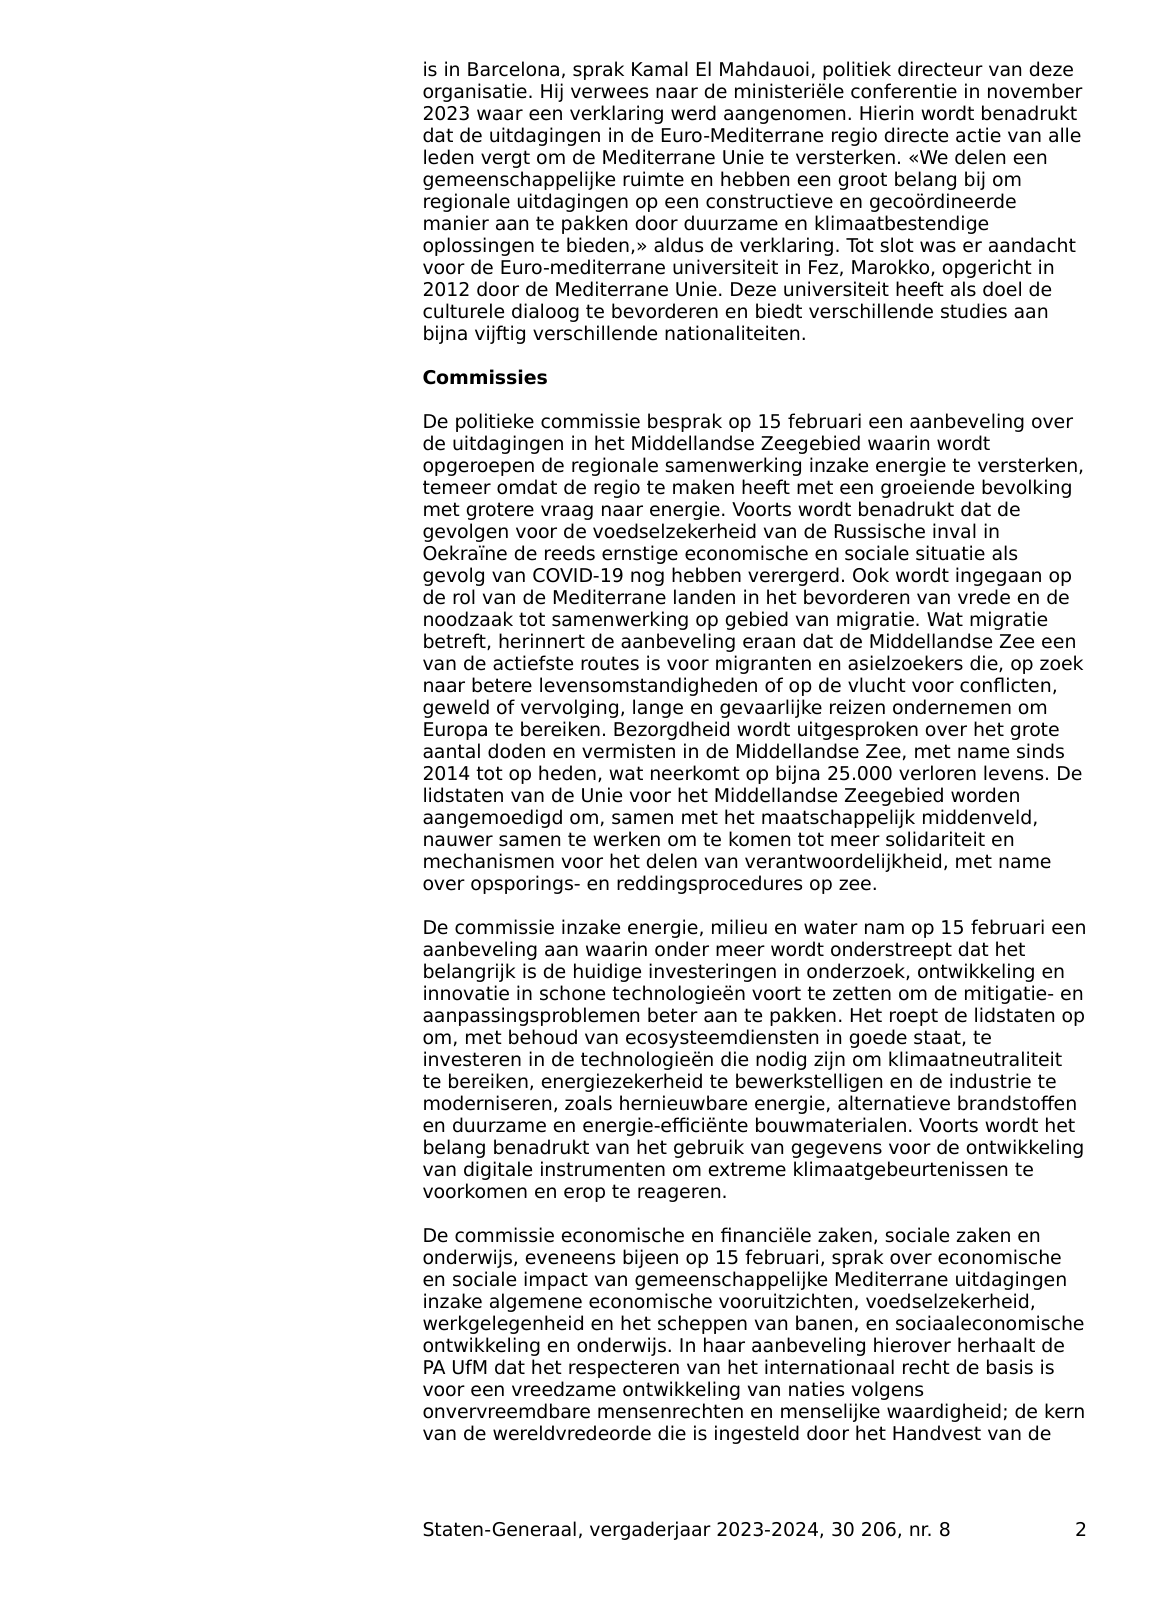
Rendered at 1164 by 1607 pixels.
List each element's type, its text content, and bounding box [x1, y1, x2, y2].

subtitle Commissies [422, 367, 1087, 389]
text De politieke commissie besprak op 15 februari een aanbeveling over de uitdagingen in het Middellandse Zeegebied waarin wordt opgeroepen de regionale samenwerking inzake energie te versterken, temeer omdat de regio te maken heeft met een groeiende bevolking met grotere vraag naar energie. Voorts wordt benadrukt dat de gevolgen voor de voedselzekerheid van de Russische inval in Oekraïne de reeds ernstige economische en sociale situatie als gevolg van COVID-19 nog hebben verergerd. Ook wordt ingegaan op de rol van de Mediterrane landen in het bevorderen van vrede en de noodzaak tot samenwerking op gebied van migratie. Wat migratie betreft, herinnert de aanbeveling eraan dat de Middellandse Zee een van de actiefste routes is voor migranten en asielzoekers die, op zoek naar betere levensomstandigheden of op de vlucht voor conflicten, geweld of vervolging, lange en gevaarlijke reizen ondernemen om Europa te bereiken. Bezorgdheid wordt uitgesproken over het grote aantal doden en vermisten in de Middellandse Zee, met name sinds 2014 tot op heden, wat neerkomt op bijna 25.000 verloren levens. De lidstaten van de Unie voor het Middellandse Zeegebied worden aangemoedigd om, samen met het maatschappelijk middenveld, nauwer samen te werken om te komen tot meer solidariteit en mechanismen voor het delen van verantwoordelijkheid, met name over opsporings- en reddingsprocedures op zee. [422, 411, 1087, 895]
text is in Barcelona, sprak Kamal El Mahdauoi, politiek directeur van deze organisatie. Hij verwees naar de ministeriële conferentie in november 2023 waar een verklaring werd aangenomen. Hierin wordt benadrukt dat de uitdagingen in de Euro-Mediterrane regio directe actie van alle leden vergt om de Mediterrane Unie te versterken. «We delen een gemeenschappelijke ruimte en hebben een groot belang bij om regionale uitdagingen op een constructieve en gecoördineerde manier aan te pakken door duurzame en klimaatbestendige oplossingen te bieden,» aldus de verklaring. Tot slot was er aandacht voor de Euro-mediterrane universiteit in Fez, Marokko, opgericht in 2012 door de Mediterrane Unie. Deze universiteit heeft als doel de culturele dialoog te bevorderen en biedt verschillende studies aan bijna vijftig verschillende nationaliteiten. [422, 59, 1087, 345]
text De commissie inzake energie, milieu en water nam op 15 februari een aanbeveling aan waarin onder meer wordt onderstreept dat het belangrijk is de huidige investeringen in onderzoek, ontwikkeling en innovatie in schone technologieën voort te zetten om de mitigatie- en aanpassingsproblemen beter aan te pakken. Het roept de lidstaten op om, met behoud van ecosysteemdiensten in goede staat, te investeren in de technologieën die nodig zijn om klimaatneutraliteit te bereiken, energiezekerheid te bewerkstelligen en de industrie te moderniseren, zoals hernieuwbare energie, alternatieve brandstoffen en duurzame en energie-efficiënte bouwmaterialen. Voorts wordt het belang benadrukt van het gebruik van gegevens voor de ontwikkeling van digitale instrumenten om extreme klimaatgebeurtenissen te voorkomen en erop te reageren. [422, 917, 1087, 1203]
text De commissie economische en financiële zaken, sociale zaken en onderwijs, eveneens bijeen op 15 februari, sprak over economische en sociale impact van gemeenschappelijke Mediterrane uitdagingen inzake algemene economische vooruitzichten, voedselzekerheid, werkgelegenheid en het scheppen van banen, en sociaaleconomische ontwikkeling en onderwijs. In haar aanbeveling hierover herhaalt de PA UfM dat het respecteren van het internationaal recht de basis is voor een vreedzame ontwikkeling van naties volgens onvervreemdbare mensenrechten en menselijke waardigheid; de kern van de wereldvredeorde die is ingesteld door het Handvest van de [422, 1225, 1087, 1444]
